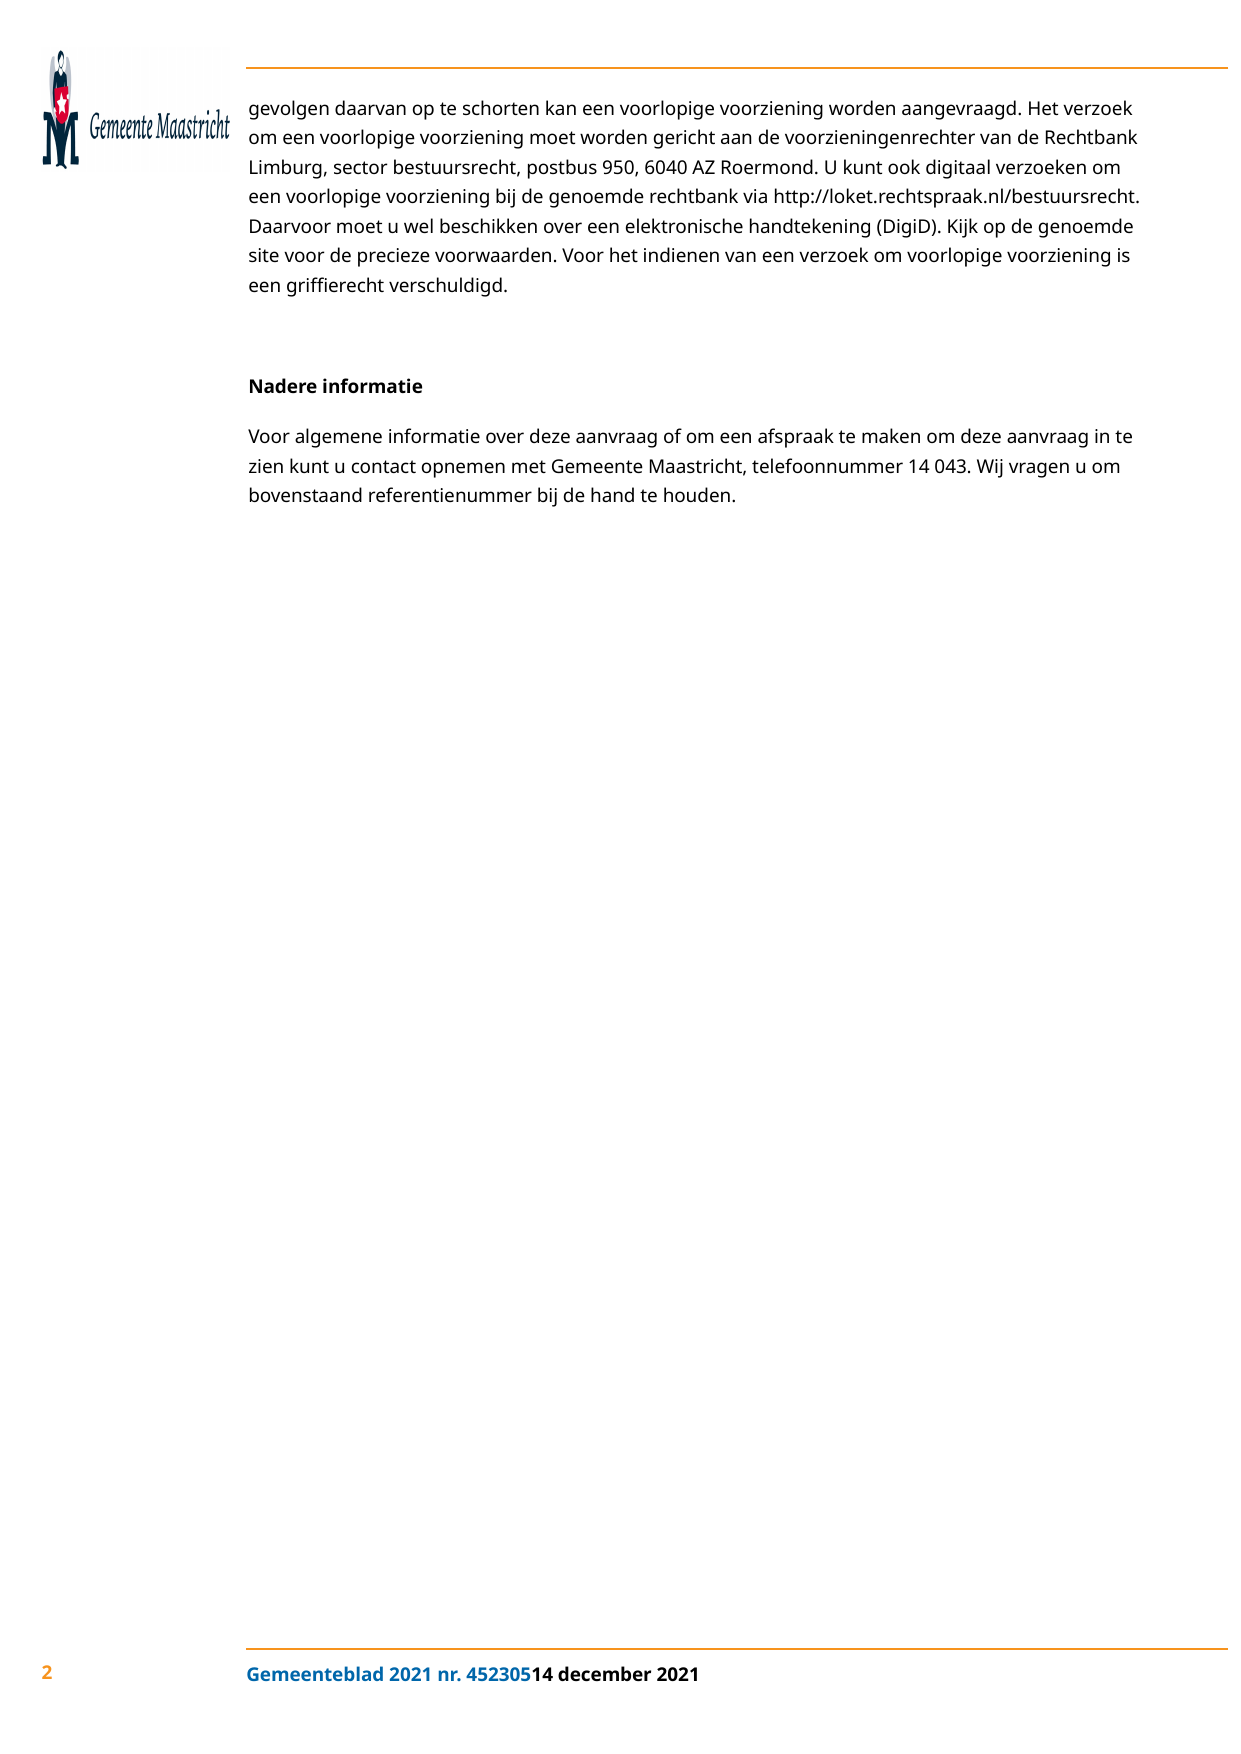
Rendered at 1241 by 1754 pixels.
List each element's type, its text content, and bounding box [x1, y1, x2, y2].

text gevolgen daarvan op te schorten kan een voorlopige voorziening worden aangevraagd. Het verzoek om een voorlopige voorziening moet worden gericht aan de voorzieningenrechter van de Rechtbank Limburg, sector bestuursrecht, postbus 950, 6040 AZ Roermond. U kunt ook digitaal verzoeken om een voorlopige voorziening bij de genoemde rechtbank via http://loket.rechtspraak.nl/bestuursrecht. Daarvoor moet u wel beschikken over een elektronische handtekening (DigiD). Kijk op de genoemde site voor de precieze voorwaarden. Voor het indienen van een verzoek om voorlopige voorziening is een griffierecht verschuldigd. [248, 95, 1152, 298]
text Nadere informatie [248, 373, 1152, 399]
text Voor algemene informatie over deze aanvraag of om een afspraak te maken om deze aanvraag in te zien kunt u contact opnemen met Gemeente Maastricht, telefoonnummer 14 043. Wij vragen u om bovenstaand referentienummer bij de hand te houden. [248, 423, 1152, 508]
picture [41, 47, 231, 172]
